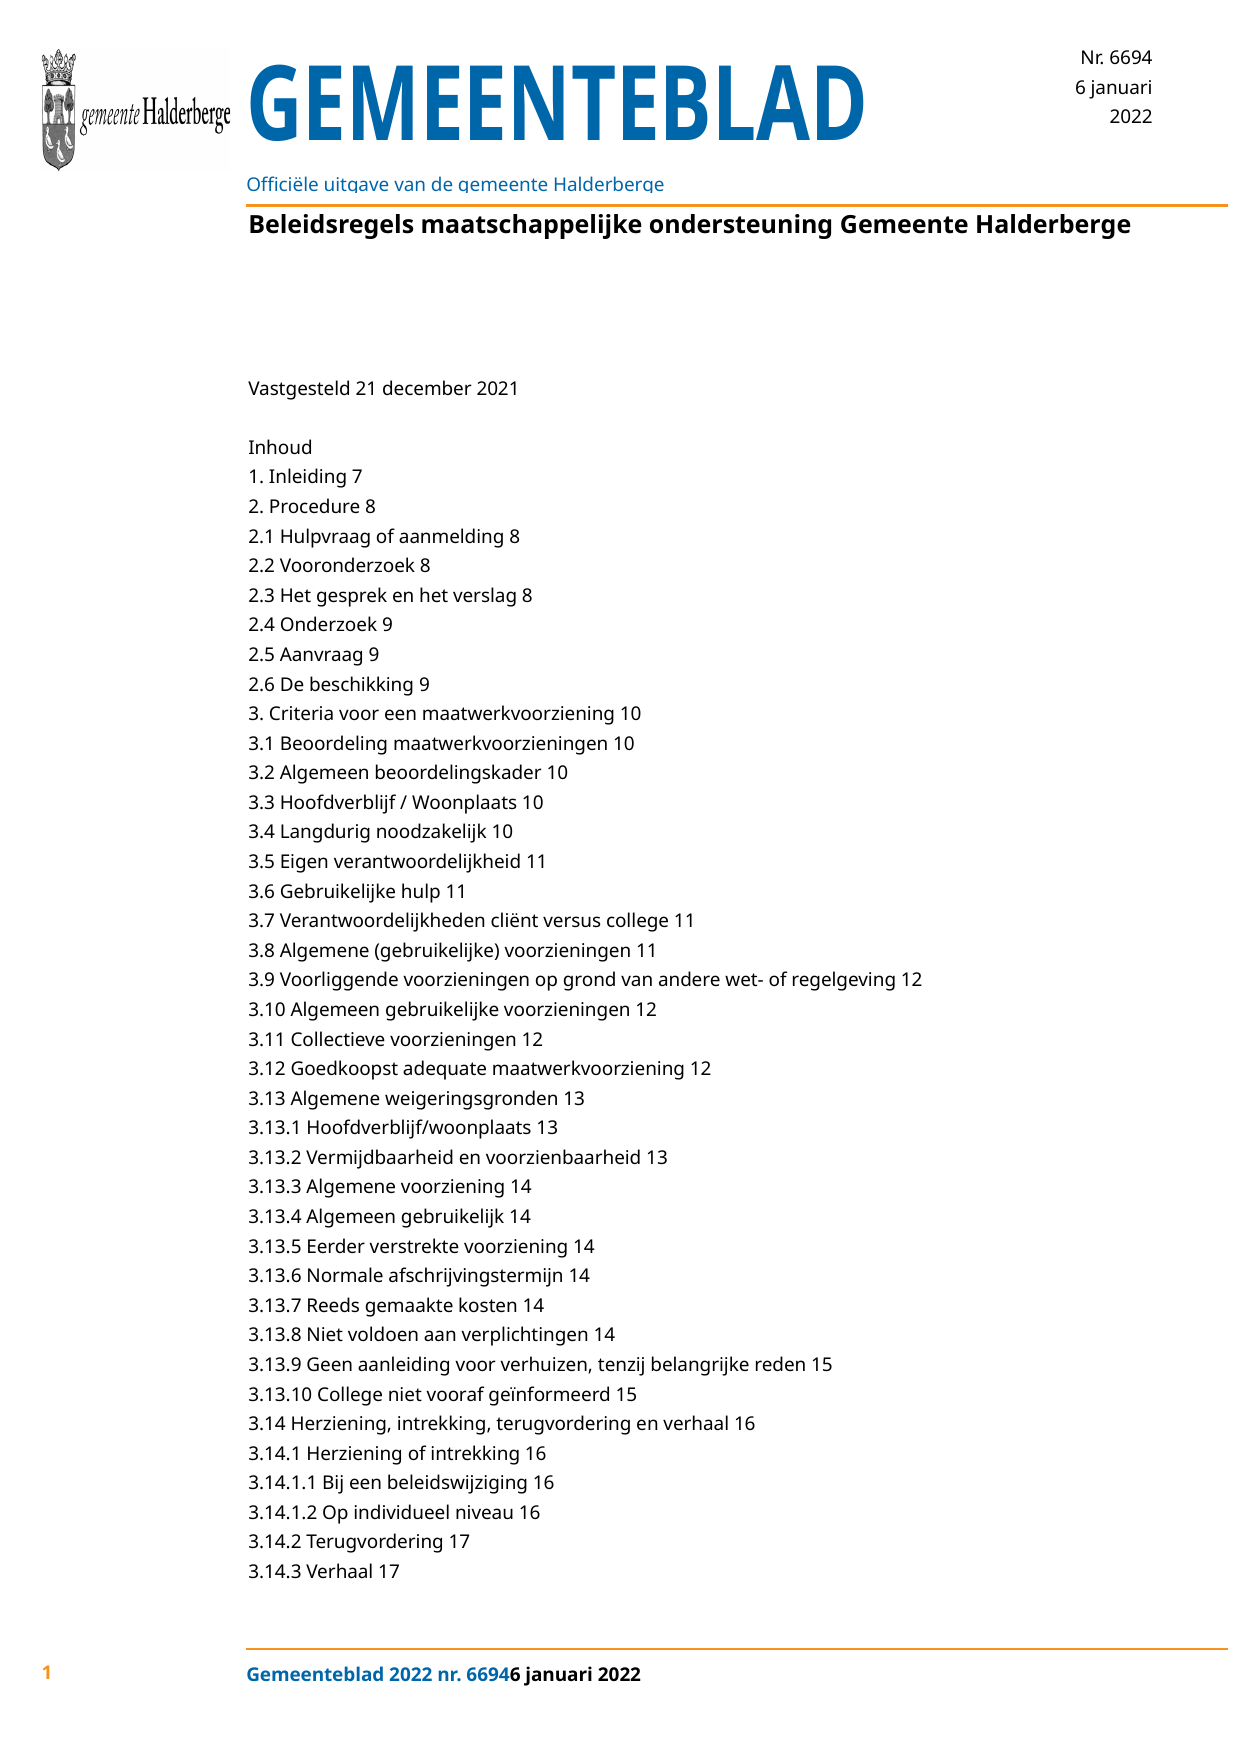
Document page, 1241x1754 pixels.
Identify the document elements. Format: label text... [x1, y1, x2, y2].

text 3.12 Goedkoopst adequate maatwerkvoorziening 12 [248, 1055, 1152, 1081]
text 3.13.7 Reeds gemaakte kosten 14 [248, 1292, 1152, 1318]
text 3.6 Gebruikelijke hulp 11 [248, 878, 1152, 903]
text 3.2 Algemeen beoordelingskader 10 [248, 759, 1152, 785]
text 3.13.6 Normale afschrijvingstermijn 14 [248, 1262, 1152, 1288]
text Inhoud [248, 434, 1152, 460]
text 3.10 Algemeen gebruikelijke voorzieningen 12 [248, 996, 1152, 1022]
text 3.14.2 Terugvordering 17 [248, 1529, 1152, 1554]
text 3.14.3 Verhaal 17 [248, 1558, 1152, 1584]
text 3.14.1.2 Op individueel niveau 16 [248, 1499, 1152, 1525]
text 3.11 Collectieve voorzieningen 12 [248, 1026, 1152, 1051]
text 3.13.4 Algemeen gebruikelijk 14 [248, 1203, 1152, 1229]
text 2.6 De beschikking 9 [248, 671, 1152, 696]
text 3.14.1.1 Bij een beleidswijziging 16 [248, 1469, 1152, 1495]
text 3.13.8 Niet voldoen aan verplichtingen 14 [248, 1322, 1152, 1347]
text 3.14 Herziening, intrekking, terugvordering en verhaal 16 [248, 1410, 1152, 1436]
text 3.5 Eigen verantwoordelijkheid 11 [248, 848, 1152, 874]
text 3.13.2 Vermijdbaarheid en voorzienbaarheid 13 [248, 1144, 1152, 1170]
text 3.13.5 Eerder verstrekte voorziening 14 [248, 1233, 1152, 1258]
text 2.2 Vooronderzoek 8 [248, 552, 1152, 578]
text 3.1 Beoordeling maatwerkvoorzieningen 10 [248, 730, 1152, 756]
text 3.13.1 Hoofdverblijf/woonplaats 13 [248, 1114, 1152, 1140]
text 3.13.3 Algemene voorziening 14 [248, 1174, 1152, 1199]
text 2.4 Onderzoek 9 [248, 612, 1152, 637]
text 3.13.9 Geen aanleiding voor verhuizen, tenzij belangrijke reden 15 [248, 1351, 1152, 1377]
text 2.3 Het gesprek en het verslag 8 [248, 582, 1152, 608]
text 3. Criteria voor een maatwerkvoorziening 10 [248, 700, 1152, 726]
text Vastgesteld 21 december 2021 [248, 375, 1152, 401]
text 3.14.1 Herziening of intrekking 16 [248, 1440, 1152, 1466]
text 2.5 Aanvraag 9 [248, 641, 1152, 667]
text 2.1 Hulpvraag of aanmelding 8 [248, 523, 1152, 548]
text 3.9 Voorliggende voorzieningen op grond van andere wet- of regelgeving 12 [248, 967, 1152, 992]
text Beleidsregels maatschappelijke ondersteuning Gemeente Halderberge [248, 207, 1152, 241]
text 2. Procedure 8 [248, 493, 1152, 519]
text 3.13.10 College niet vooraf geïnformeerd 15 [248, 1381, 1152, 1406]
text 3.8 Algemene (gebruikelijke) voorzieningen 11 [248, 937, 1152, 963]
text 3.13 Algemene weigeringsgronden 13 [248, 1085, 1152, 1111]
text 1. Inleiding 7 [248, 464, 1152, 489]
text 3.4 Langdurig noodzakelijk 10 [248, 819, 1152, 844]
text 3.3 Hoofdverblijf / Woonplaats 10 [248, 789, 1152, 815]
picture [41, 47, 231, 172]
text 3.7 Verantwoordelijkheden cliënt versus college 11 [248, 907, 1152, 933]
